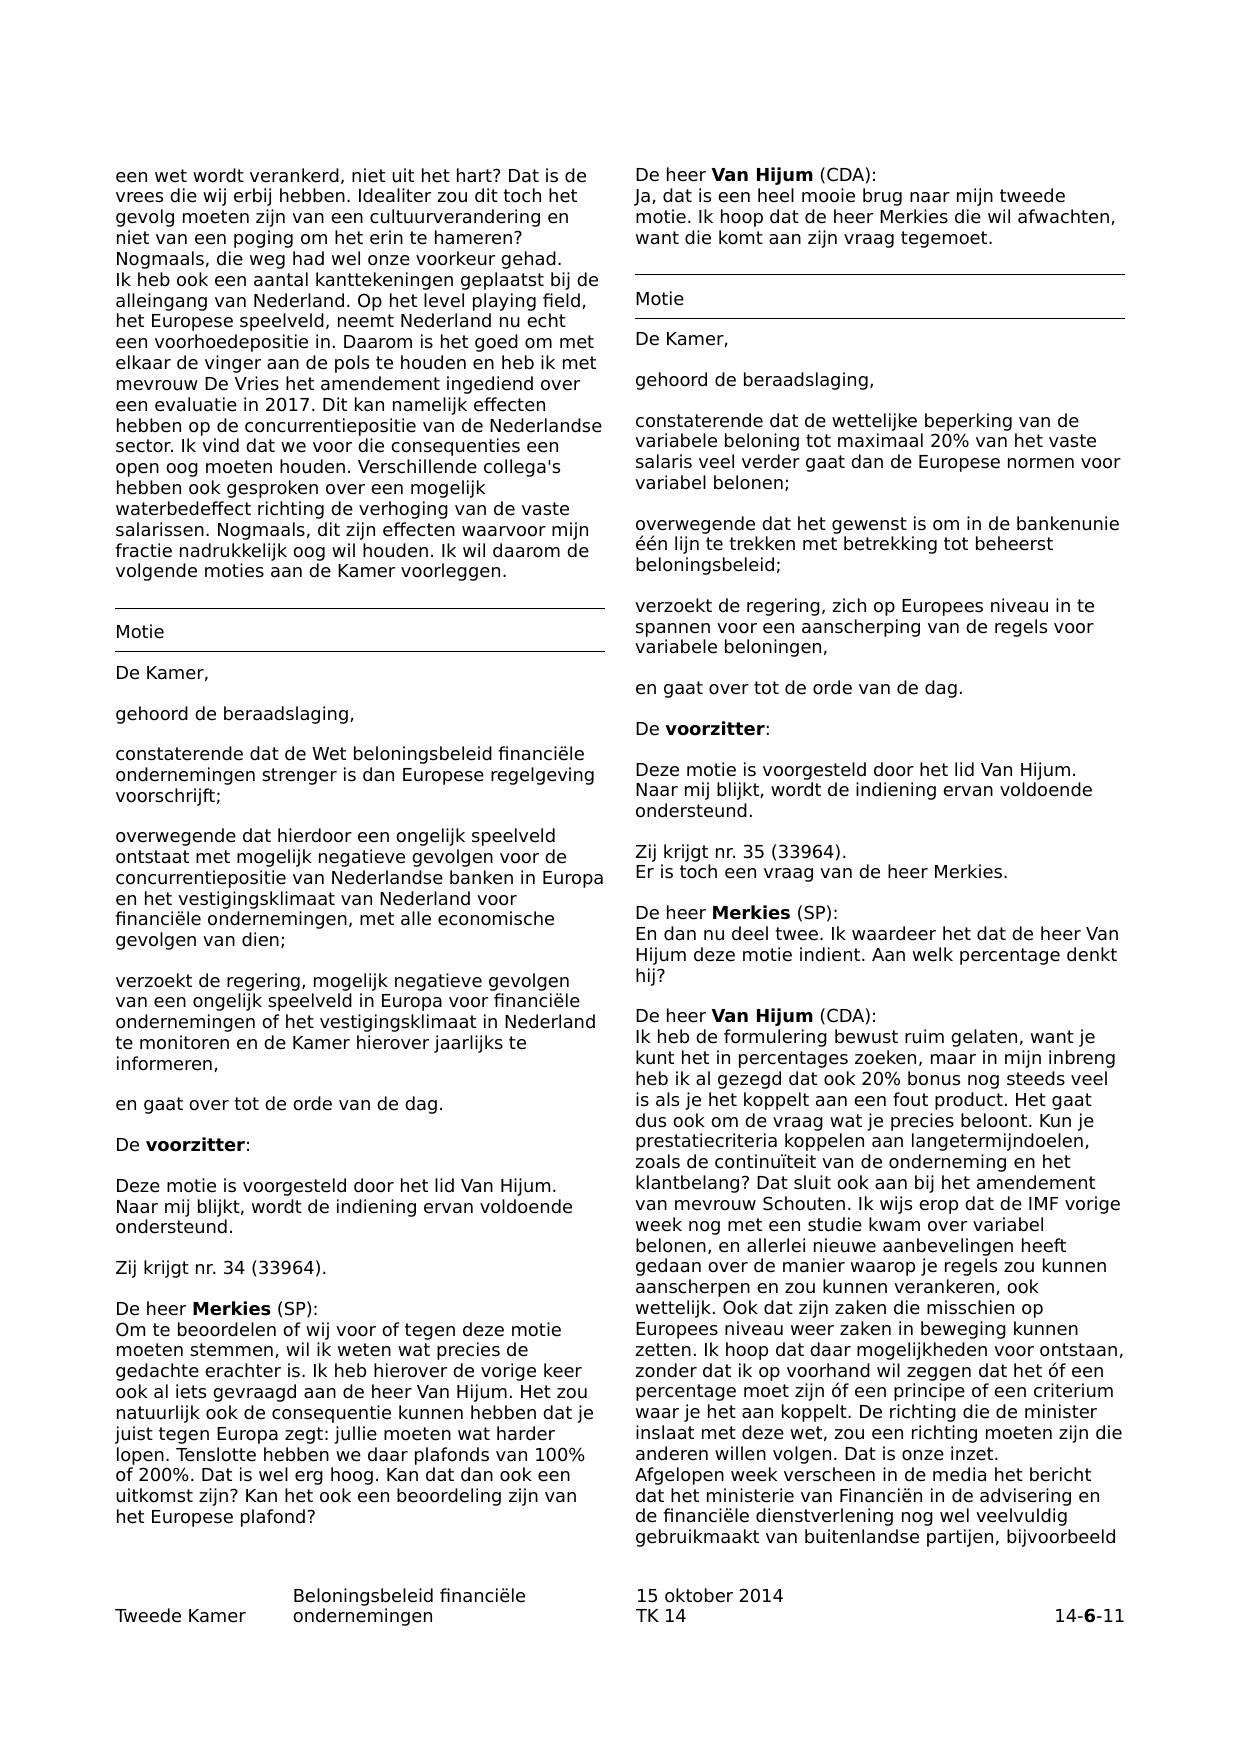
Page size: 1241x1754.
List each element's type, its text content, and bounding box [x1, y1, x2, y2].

text constaterende dat de wettelijke beperking van de variabele beloning tot maximaal 20% van het vaste salaris veel verder gaat dan de Europese normen voor variabel belonen; [635, 411, 1125, 493]
text De voorzitter: [115, 1135, 605, 1156]
text overwegende dat hierdoor een ongelijk speelveld ontstaat met mogelijk negatieve gevolgen voor de concurrentiepositie van Nederlandse banken in Europa en het vestigingsklimaat van Nederland voor financiële ondernemingen, met alle economische gevolgen van dien; [115, 826, 605, 951]
text een wet wordt verankerd, niet uit het hart? Dat is de vrees die wij erbij hebben. Idealiter zou dit toch het gevolg moeten zijn van een cultuurverandering en niet van een poging om het erin te hameren? Nogmaals, die weg had wel onze voorkeur gehad. [115, 165, 605, 269]
text Deze motie is voorgesteld door het lid Van Hijum. Naar mij blijkt, wordt de indiening ervan voldoende ondersteund. [115, 1176, 605, 1238]
text gehoord de beraadslaging, [115, 703, 605, 724]
text De heer Merkies (SP): [115, 1299, 605, 1319]
text Er is toch een vraag van de heer Merkies. [635, 862, 1125, 883]
text En dan nu deel twee. Ik waardeer het dat de heer Van Hijum deze motie indient. Aan welk percentage denkt hij? [635, 924, 1125, 986]
text Ja, dat is een heel mooie brug naar mijn tweede motie. Ik hoop dat de heer Merkies die wil afwachten, want die komt aan zijn vraag tegemoet. [635, 186, 1125, 248]
text gehoord de beraadslaging, [635, 370, 1125, 391]
text Motie [635, 288, 1125, 309]
text De Kamer, [635, 329, 1125, 350]
text Ik heb de formulering bewust ruim gelaten, want je kunt het in percentages zoeken, maar in mijn inbreng heb ik al gezegd dat ook 20% bonus nog steeds veel is als je het koppelt aan een fout product. Het gaat dus ook om de vraag wat je precies beloont. Kun je prestatiecriteria koppelen aan langetermijndoelen, zoals de continuïteit van de onderneming en het klantbelang? Dat sluit ook aan bij het amendement van mevrouw Schouten. Ik wijs erop dat de IMF vorige week nog met een studie kwam over variabel belonen, en allerlei nieuwe aanbevelingen heeft gedaan over de manier waarop je regels zou kunnen aanscherpen en zou kunnen verankeren, ook wettelijk. Ook dat zijn zaken die misschien op Europees niveau weer zaken in beweging kunnen zetten. Ik hoop dat daar mogelijkheden voor ontstaan, zonder dat ik op voorhand wil zeggen dat het óf een percentage moet zijn óf een principe of een criterium waar je het aan koppelt. De richting die de minister inslaat met deze wet, zou een richting moeten zijn die anderen willen volgen. Dat is onze inzet. [635, 1027, 1125, 1464]
text Zij krijgt nr. 34 (33964). [115, 1258, 605, 1279]
text Zij krijgt nr. 35 (33964). [635, 842, 1125, 862]
text Ik heb ook een aantal kanttekeningen geplaatst bij de alleingang van Nederland. Op het level playing field, het Europese speelveld, neemt Nederland nu echt een voorhoedepositie in. Daarom is het goed om met elkaar de vinger aan de pols te houden en heb ik met mevrouw De Vries het amendement ingediend over een evaluatie in 2017. Dit kan namelijk effecten hebben op de concurrentiepositie van de Nederlandse sector. Ik vind dat we voor die consequenties een open oog moeten houden. Verschillende collega's hebben ook gesproken over een mogelijk waterbedeffect richting de verhoging van de vaste salarissen. Nogmaals, dit zijn effecten waarvoor mijn fractie nadrukkelijk oog wil houden. Ik wil daarom de volgende moties aan de Kamer voorleggen. [115, 269, 605, 582]
text Deze motie is voorgesteld door het lid Van Hijum. Naar mij blijkt, wordt de indiening ervan voldoende ondersteund. [635, 759, 1125, 822]
text verzoekt de regering, zich op Europees niveau in te spannen voor een aanscherping van de regels voor variabele beloningen, [635, 596, 1125, 658]
text Om te beoordelen of wij voor of tegen deze motie moeten stemmen, wil ik weten wat precies de gedachte erachter is. Ik heb hierover de vorige keer ook al iets gevraagd aan de heer Van Hijum. Het zou natuurlijk ook de consequentie kunnen hebben dat je juist tegen Europa zegt: jullie moeten wat harder lopen. Tenslotte hebben we daar plafonds van 100% of 200%. Dat is wel erg hoog. Kan dat dan ook een uitkomst zijn? Kan het ook een beoordeling zijn van het Europese plafond? [115, 1319, 605, 1528]
text De heer Van Hijum (CDA): [635, 165, 1125, 186]
text De voorzitter: [635, 719, 1125, 739]
text overwegende dat het gewenst is om in de bankenunie één lijn te trekken met betrekking tot beheerst beloningsbeleid; [635, 513, 1125, 576]
text Motie [115, 622, 605, 643]
text en gaat over tot de orde van de dag. [635, 678, 1125, 699]
text en gaat over tot de orde van de dag. [115, 1094, 605, 1115]
text De Kamer, [115, 663, 605, 683]
text constaterende dat de Wet beloningsbeleid financiële ondernemingen strenger is dan Europese regelgeving voorschrijft; [115, 744, 605, 806]
text De heer Merkies (SP): [635, 903, 1125, 924]
text verzoekt de regering, mogelijk negatieve gevolgen van een ongelijk speelveld in Europa voor financiële ondernemingen of het vestigingsklimaat in Nederland te monitoren en de Kamer hierover jaarlijks te informeren, [115, 971, 605, 1074]
text Afgelopen week verscheen in de media het bericht dat het ministerie van Financiën in de advisering en de financiële dienstverlening nog wel veelvuldig gebruikmaakt van buitenlandse partijen, bijvoorbeeld [635, 1464, 1125, 1548]
text De heer Van Hijum (CDA): [635, 1006, 1125, 1027]
